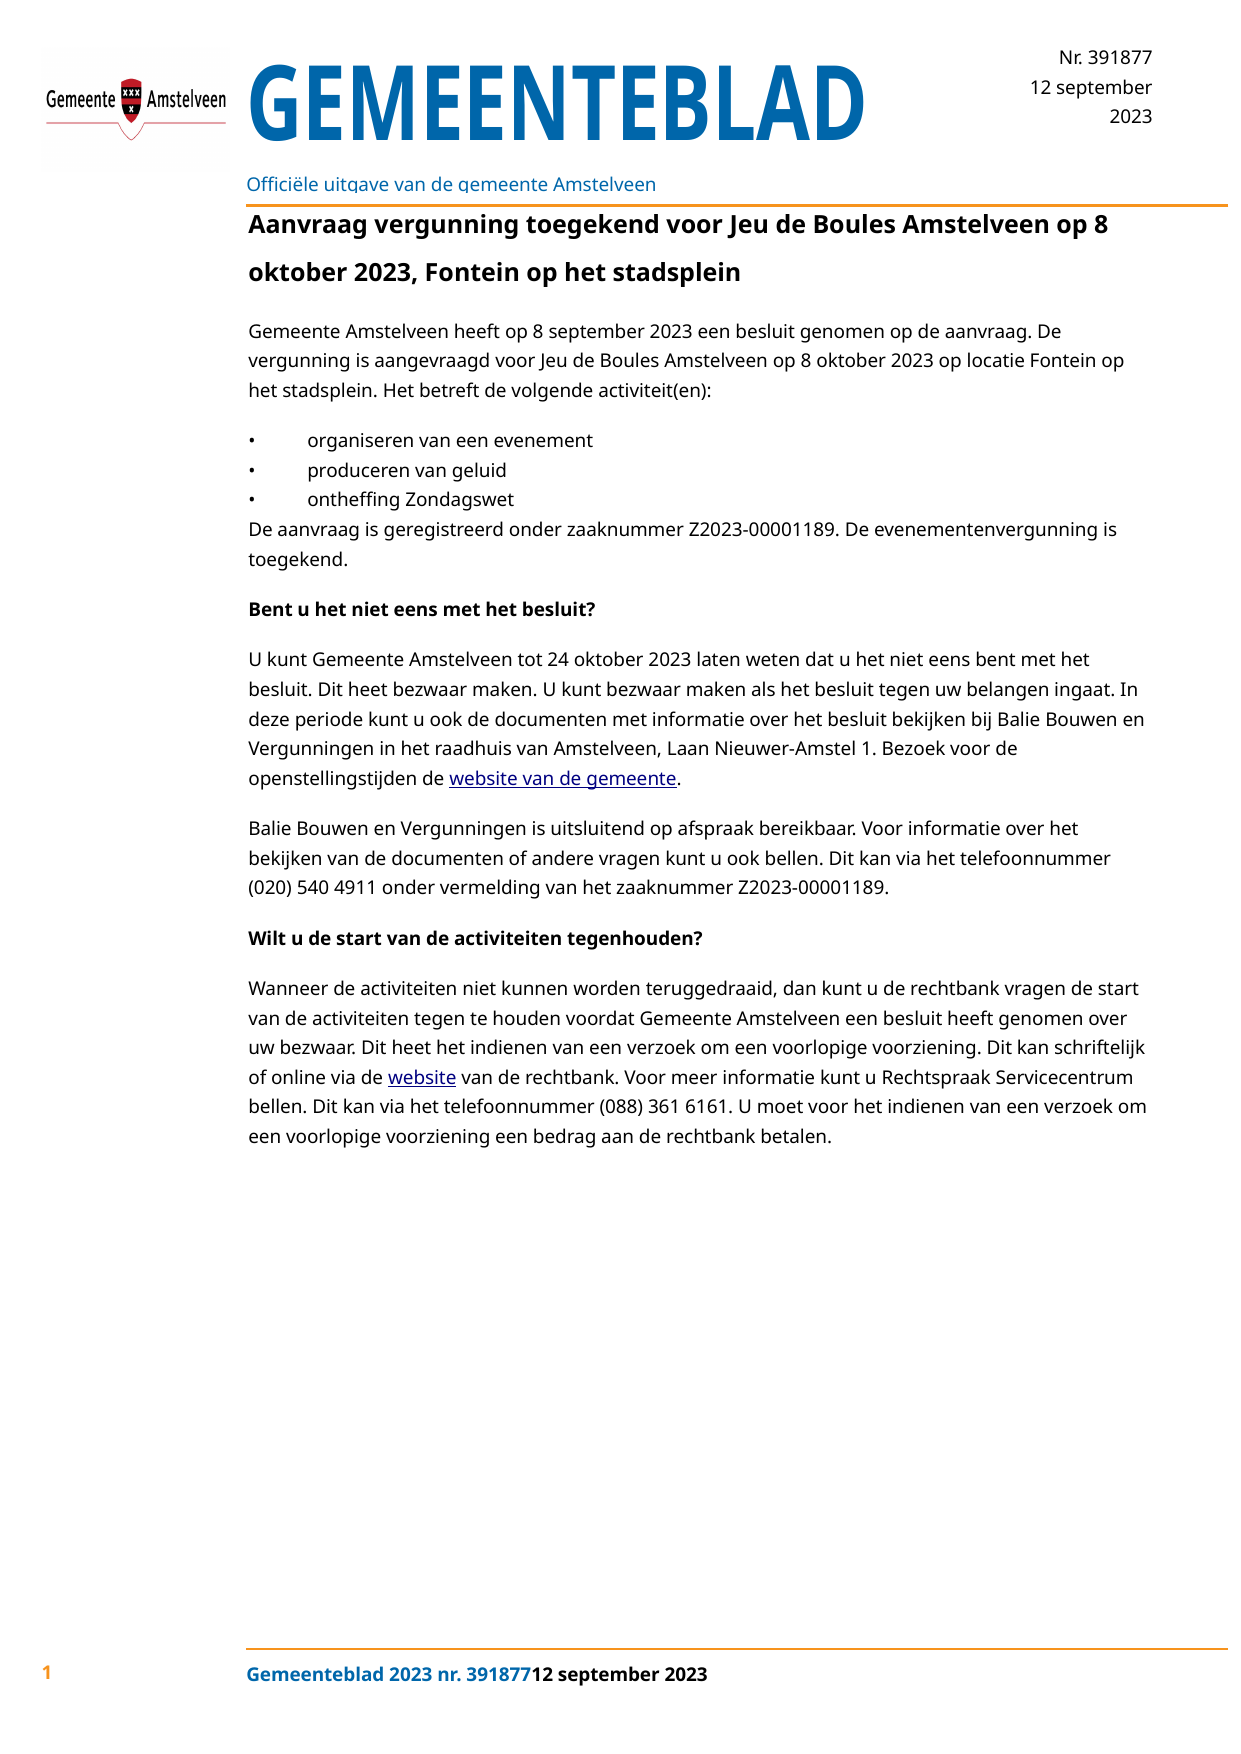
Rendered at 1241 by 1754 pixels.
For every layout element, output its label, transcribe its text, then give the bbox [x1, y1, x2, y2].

text Aanvraag vergunning toegekend voor Jeu de Boules Amstelveen op 8 oktober 2023, Fontein op het stadsplein [248, 207, 1152, 288]
text De aanvraag is geregistreerd onder zaaknummer Z2023-00001189. De evenementenvergunning is toegekend. [248, 516, 1152, 572]
text Balie Bouwen en Vergunningen is uitsluitend op afspraak bereikbaar. Voor informatie over het bekijken van de documenten of andere vragen kunt u ook bellen. Dit kan via het telefoonnummer (020) 540 4911 onder vermelding van het zaaknummer Z2023-00001189. [248, 815, 1152, 900]
text Bent u het niet eens met het besluit? [248, 596, 1152, 622]
list ontheffing Zondagswet [248, 487, 1152, 512]
picture [41, 47, 231, 172]
text Wanneer de activiteiten niet kunnen worden teruggedraaid, dan kunt u de rechtbank vragen de start van de activiteiten tegen te houden voordat Gemeente Amstelveen een besluit heeft genomen over uw bezwaar. Dit heet het indienen van een verzoek om een voorlopige voorziening. Dit kan schriftelijk of online via de website van de rechtbank. Voor meer informatie kunt u Rechtspraak Servicecentrum bellen. Dit kan via het telefoonnummer (088) 361 6161. U moet voor het indienen van een verzoek om een voorlopige voorziening een bedrag aan de rechtbank betalen. [248, 975, 1152, 1149]
list organiseren van een evenement [248, 427, 1152, 453]
text U kunt Gemeente Amstelveen tot 24 oktober 2023 laten weten dat u het niet eens bent met het besluit. Dit heet bezwaar maken. U kunt bezwaar maken als het besluit tegen uw belangen ingaat. In deze periode kunt u ook de documenten met informatie over het besluit bekijken bij Balie Bouwen en Vergunningen in het raadhuis van Amstelveen, Laan Nieuwer-Amstel 1. Bezoek voor de openstellingstijden de website van de gemeente. [248, 647, 1152, 791]
list produceren van geluid [248, 457, 1152, 483]
text Gemeente Amstelveen heeft op 8 september 2023 een besluit genomen op de aanvraag. De vergunning is aangevraagd voor Jeu de Boules Amstelveen op 8 oktober 2023 op locatie Fontein op het stadsplein. Het betreft de volgende activiteit(en): [248, 318, 1152, 403]
text Wilt u de start van de activiteiten tegenhouden? [248, 925, 1152, 951]
